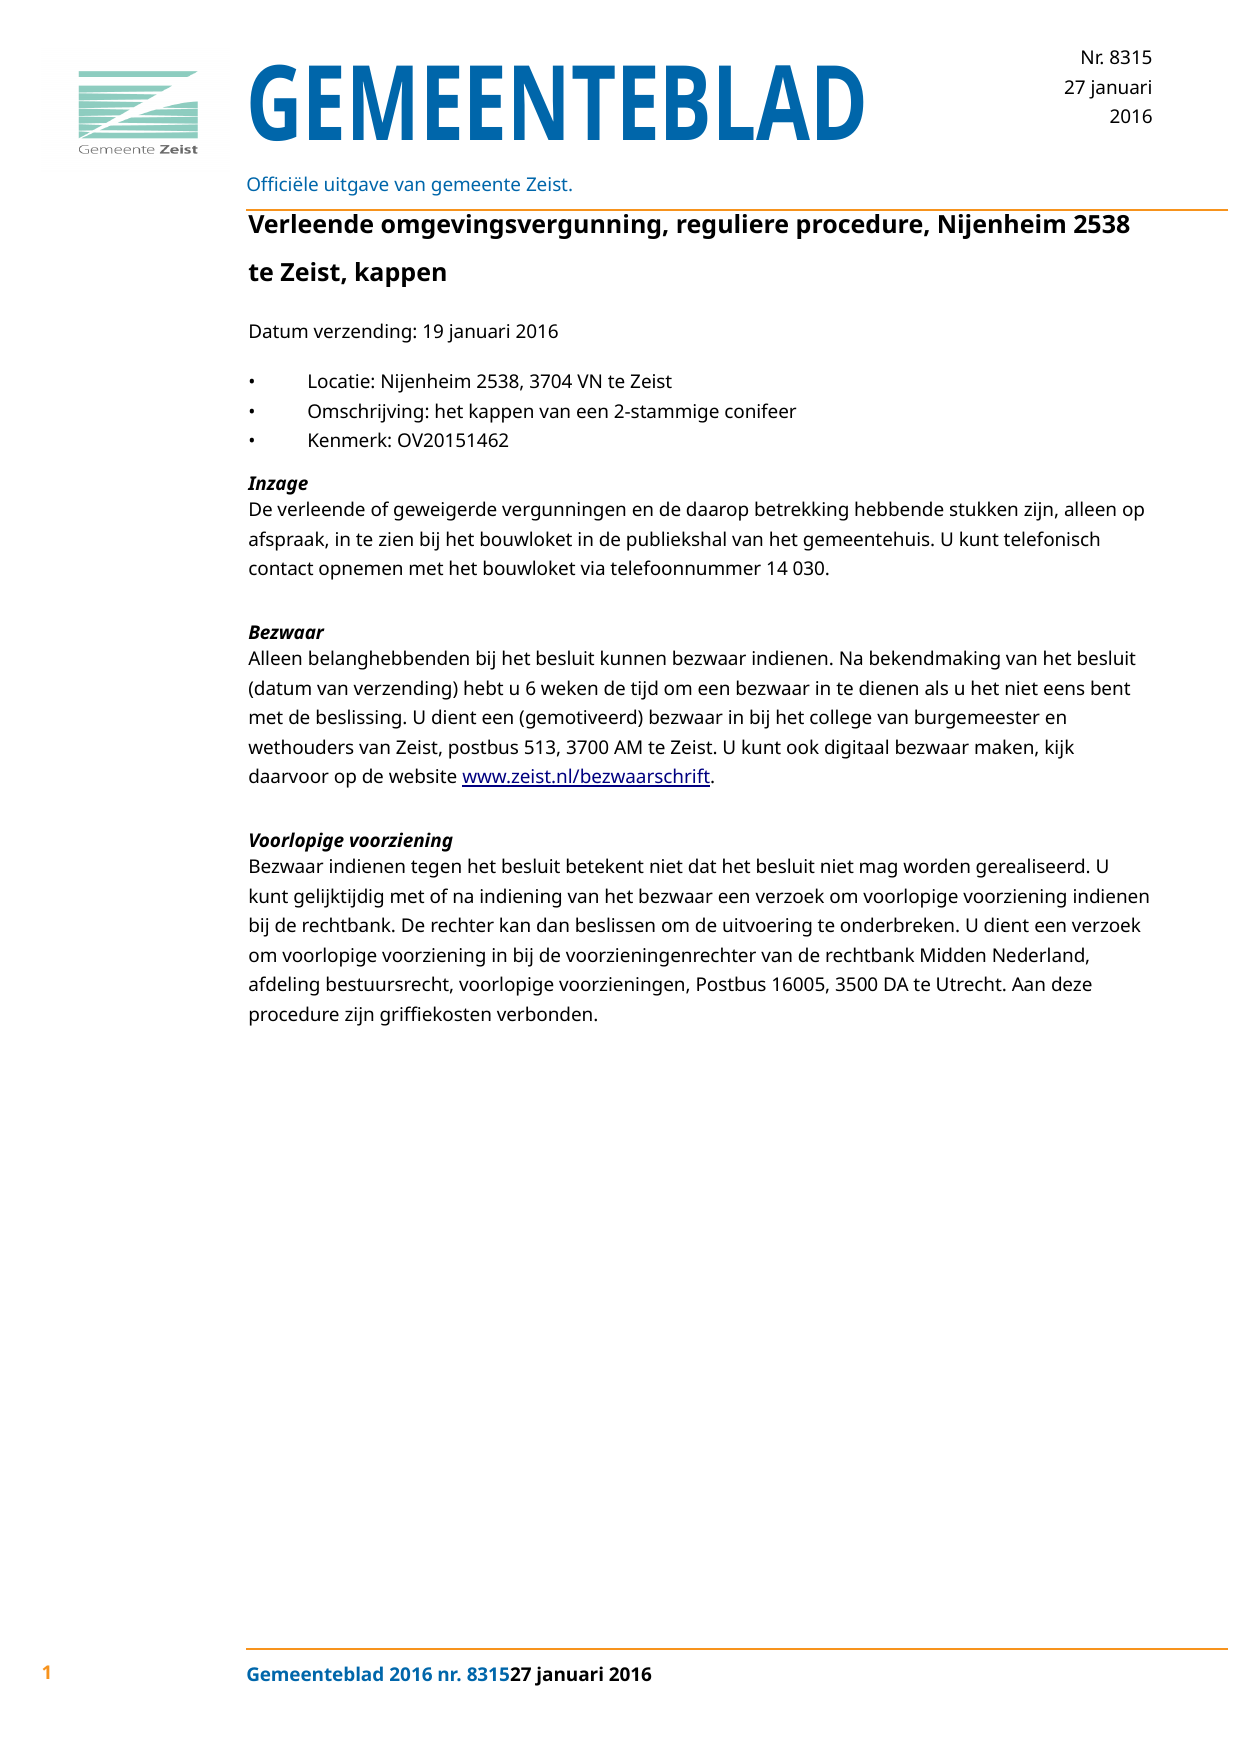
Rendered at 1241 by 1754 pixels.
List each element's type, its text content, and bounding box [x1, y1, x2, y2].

text Bezwaar indienen tegen het besluit betekent niet dat het besluit niet mag worden gerealiseerd. U kunt gelijktijdig met of na indiening van het bezwaar een verzoek om voorlopige voorziening indienen bij de rechtbank. De rechter kan dan beslissen om de uitvoering te onderbreken. U dient een verzoek om voorlopige voorziening in bij de voorzieningenrechter van de rechtbank Midden Nederland, afdeling bestuursrecht, voorlopige voorzieningen, Postbus 16005, 3500 DA te Utrecht. Aan deze procedure zijn griffiekosten verbonden. [248, 853, 1152, 1027]
list Omschrijving: het kappen van een 2-stammige conifeer [248, 398, 1152, 424]
list Locatie: Nijenheim 2538, 3704 VN te Zeist [248, 368, 1152, 394]
text Bezwaar [248, 619, 1152, 645]
text Inzage [248, 471, 1152, 496]
text Datum verzending: 19 januari 2016 [248, 318, 1152, 344]
text Voorlopige voorziening [248, 827, 1152, 853]
text De verleende of geweigerde vergunningen en de daarop betrekking hebbende stukken zijn, alleen op afspraak, in te zien bij het bouwloket in de publiekshal van het gemeentehuis. U kunt telefonisch contact opnemen met het bouwloket via telefoonnummer 14 030. [248, 496, 1152, 581]
picture [41, 47, 231, 172]
list Kenmerk: OV20151462 [248, 427, 1152, 453]
text Verleende omgevingsvergunning, reguliere procedure, Nijenheim 2538 te Zeist, kappen [248, 211, 1152, 288]
text Alleen belanghebbenden bij het besluit kunnen bezwaar indienen. Na bekendmaking van het besluit (datum van verzending) hebt u 6 weken de tijd om een bezwaar in te dienen als u het niet eens bent met de beslissing. U dient een (gemotiveerd) bezwaar in bij het college van burgemeester en wethouders van Zeist, postbus 513, 3700 AM te Zeist. U kunt ook digitaal bezwaar maken, kijk daarvoor op de website www.zeist.nl/bezwaarschrift. [248, 645, 1152, 789]
